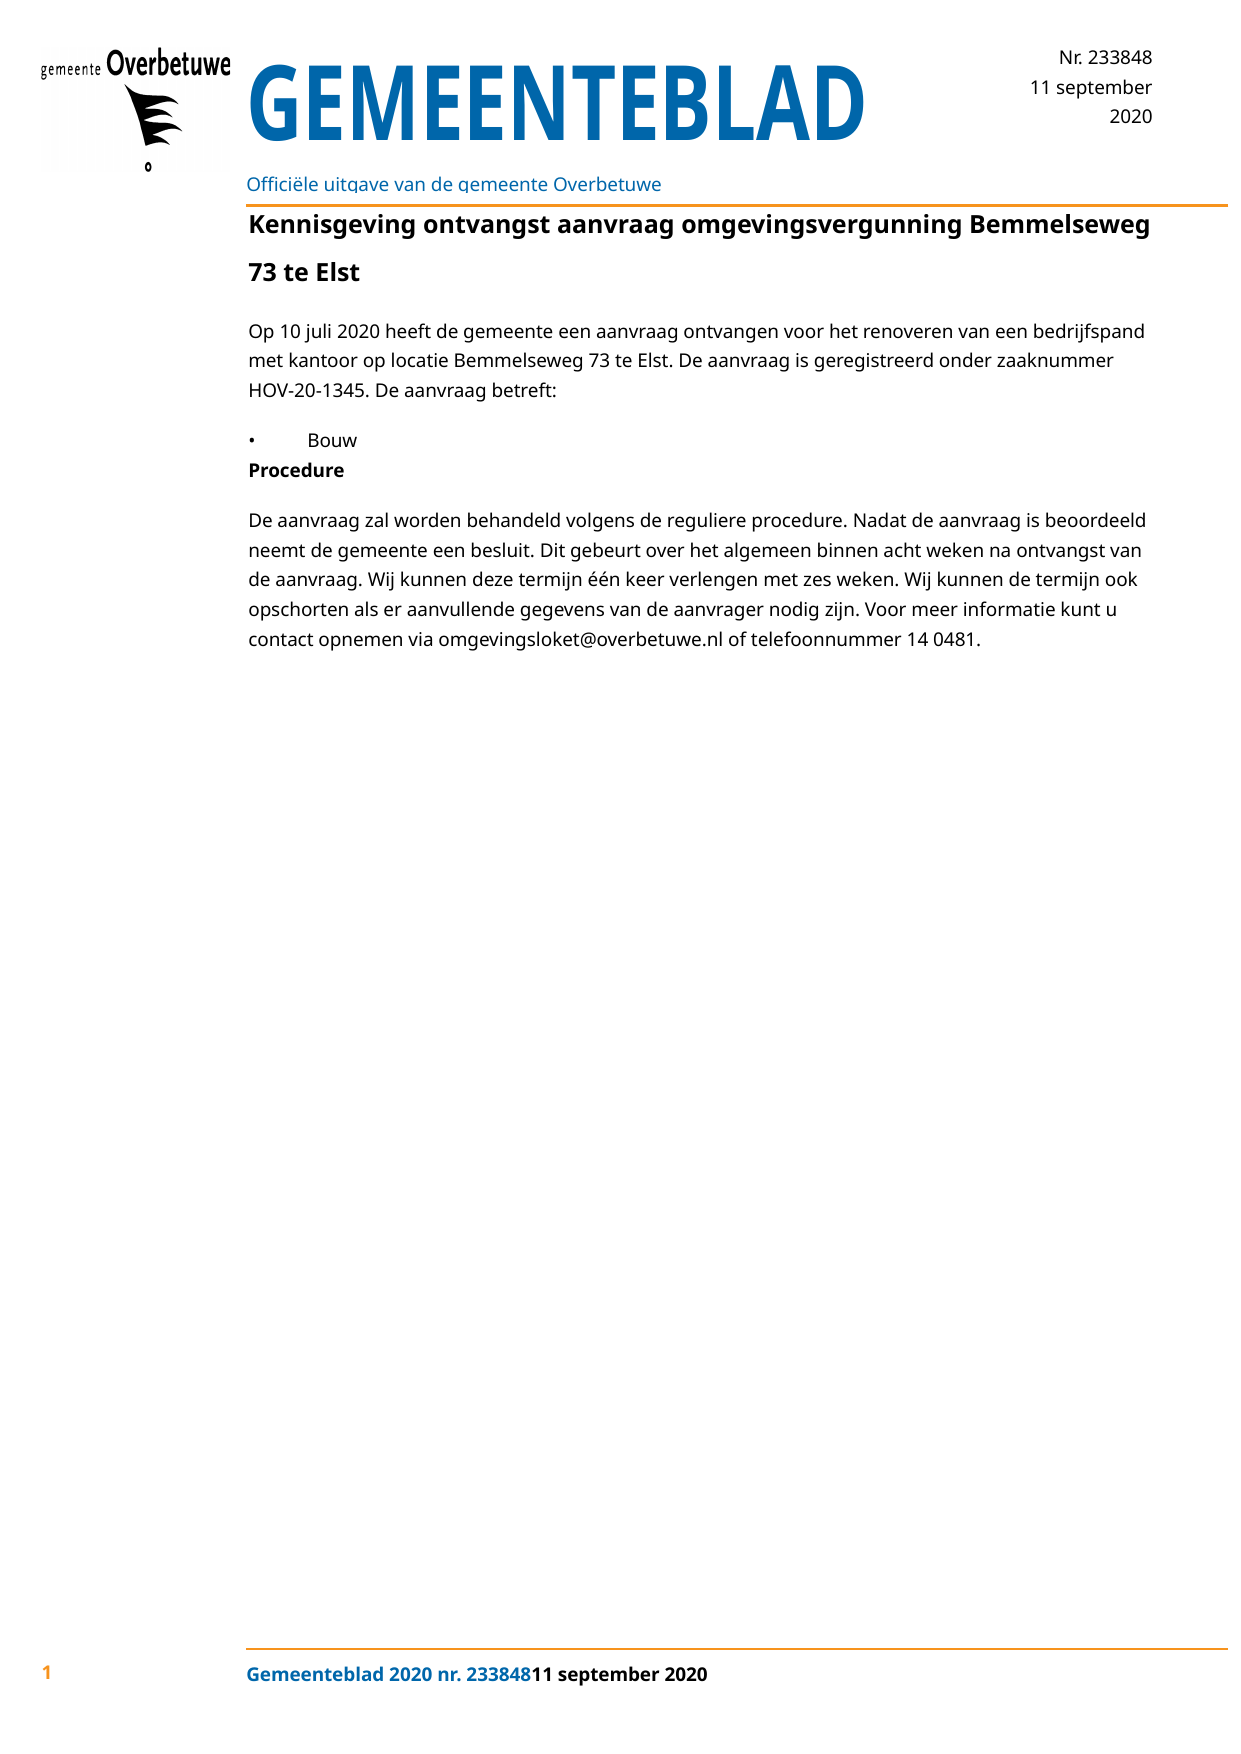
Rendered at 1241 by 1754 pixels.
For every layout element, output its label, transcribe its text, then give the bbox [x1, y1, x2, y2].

text Op 10 juli 2020 heeft de gemeente een aanvraag ontvangen voor het renoveren van een bedrijfspand met kantoor op locatie Bemmelseweg 73 te Elst. De aanvraag is geregistreerd onder zaaknummer HOV-20-1345. De aanvraag betreft: [248, 318, 1152, 403]
text De aanvraag zal worden behandeld volgens de reguliere procedure. Nadat de aanvraag is beoordeeld neemt de gemeente een besluit. Dit gebeurt over het algemeen binnen acht weken na ontvangst van de aanvraag. Wij kunnen deze termijn één keer verlengen met zes weken. Wij kunnen de termijn ook opschorten als er aanvullende gegevens van de aanvrager nodig zijn. Voor meer informatie kunt u contact opnemen via omgevingsloket@overbetuwe.nl of telefoonnummer 14 0481. [248, 507, 1152, 652]
text Procedure [248, 457, 1152, 483]
text Kennisgeving ontvangst aanvraag omgevingsvergunning Bemmelseweg 73 te Elst [248, 207, 1152, 288]
list Bouw [248, 427, 1152, 453]
picture [41, 47, 231, 172]
